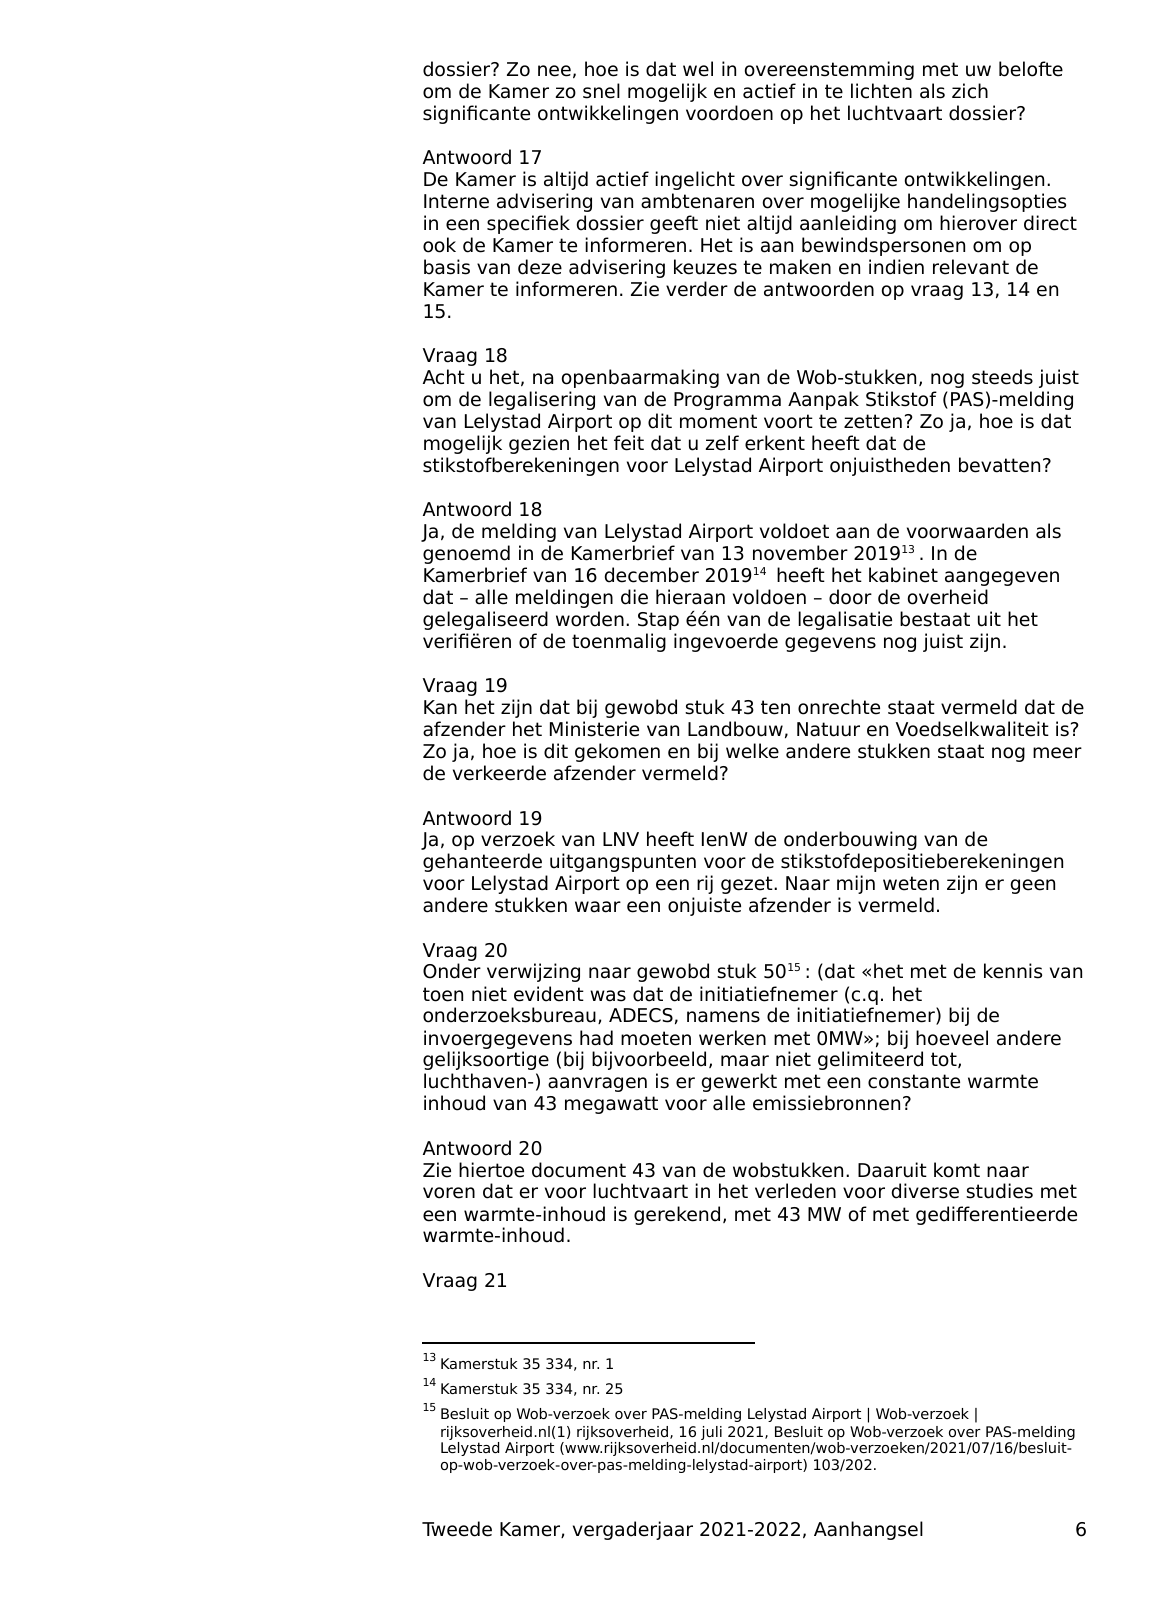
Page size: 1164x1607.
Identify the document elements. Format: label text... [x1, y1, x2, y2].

text Vraag 18 [422, 345, 1087, 367]
text Kamerstuk 35 334, nr. 1 [422, 1352, 1087, 1374]
text Vraag 19 [422, 675, 1087, 697]
text Besluit op Wob-verzoek over PAS-melding Lelystad Airport | Wob-verzoek | rijksoverheid.nl(1) rijksoverheid, 16 juli 2021, Besluit op Wob-verzoek over PAS-melding Lelystad Airport (www.rijksoverheid.nl/documenten/wob-verzoeken/2021/07/16/besluit-op-wob-verzoek-over-pas-melding-lelystad-airport) 103/202. [422, 1402, 1087, 1474]
text Acht u het, na openbaarmaking van de Wob-stukken, nog steeds juist om de legalisering van de Programma Aanpak Stikstof (PAS)-melding van Lelystad Airport op dit moment voort te zetten? Zo ja, hoe is dat mogelijk gezien het feit dat u zelf erkent heeft dat de stikstofberekeningen voor Lelystad Airport onjuistheden bevatten? [422, 367, 1087, 477]
text Vraag 20 [422, 939, 1087, 961]
text Ja, op verzoek van LNV heeft IenW de onderbouwing van de gehanteerde uitgangspunten voor de stikstofdepositieberekeningen voor Lelystad Airport op een rij gezet. Naar mijn weten zijn er geen andere stukken waar een onjuiste afzender is vermeld. [422, 829, 1087, 917]
text Kan het zijn dat bij gewobd stuk 43 ten onrechte staat vermeld dat de afzender het Ministerie van Landbouw, Natuur en Voedselkwaliteit is? Zo ja, hoe is dit gekomen en bij welke andere stukken staat nog meer de verkeerde afzender vermeld? [422, 697, 1087, 785]
text Antwoord 17 [422, 147, 1087, 169]
text Kamerstuk 35 334, nr. 25 [422, 1377, 1087, 1399]
text Zie hiertoe document 43 van de wobstukken. Daaruit komt naar voren dat er voor luchtvaart in het verleden voor diverse studies met een warmte-inhoud is gerekend, met 43 MW of met gedifferentieerde warmte-inhoud. [422, 1159, 1087, 1247]
text De Kamer is altijd actief ingelicht over significante ontwikkelingen. Interne advisering van ambtenaren over mogelijke handelingsopties in een specifiek dossier geeft niet altijd aanleiding om hierover direct ook de Kamer te informeren. Het is aan bewindspersonen om op basis van deze advisering keuzes te maken en indien relevant de Kamer te informeren. Zie verder de antwoorden op vraag 13, 14 en 15. [422, 169, 1087, 323]
text Antwoord 19 [422, 807, 1087, 829]
text dossier? Zo nee, hoe is dat wel in overeenstemming met uw belofte om de Kamer zo snel mogelijk en actief in te lichten als zich significante ontwikkelingen voordoen op het luchtvaart dossier? [422, 59, 1087, 125]
text Antwoord 20 [422, 1137, 1087, 1159]
text Antwoord 18 [422, 499, 1087, 521]
text Vraag 21 [422, 1269, 1087, 1292]
text Ja, de melding van Lelystad Airport voldoet aan de voorwaarden als genoemd in de Kamerbrief van 13 november 2019. In de Kamerbrief van 16 december 2019 heeft het kabinet aangegeven dat – alle meldingen die hieraan voldoen – door de overheid gelegaliseerd worden. Stap één van de legalisatie bestaat uit het verifiëren of de toenmalig ingevoerde gegevens nog juist zijn. [422, 521, 1087, 653]
text Onder verwijzing naar gewobd stuk 50: (dat «het met de kennis van toen niet evident was dat de initiatiefnemer (c.q. het onderzoeksbureau, ADECS, namens de initiatiefnemer) bij de invoergegevens had moeten werken met 0MW»; bij hoeveel andere gelijksoortige (bij bijvoorbeeld, maar niet gelimiteerd tot, luchthaven-) aanvragen is er gewerkt met een constante warmte inhoud van 43 megawatt voor alle emissiebronnen? [422, 961, 1087, 1115]
